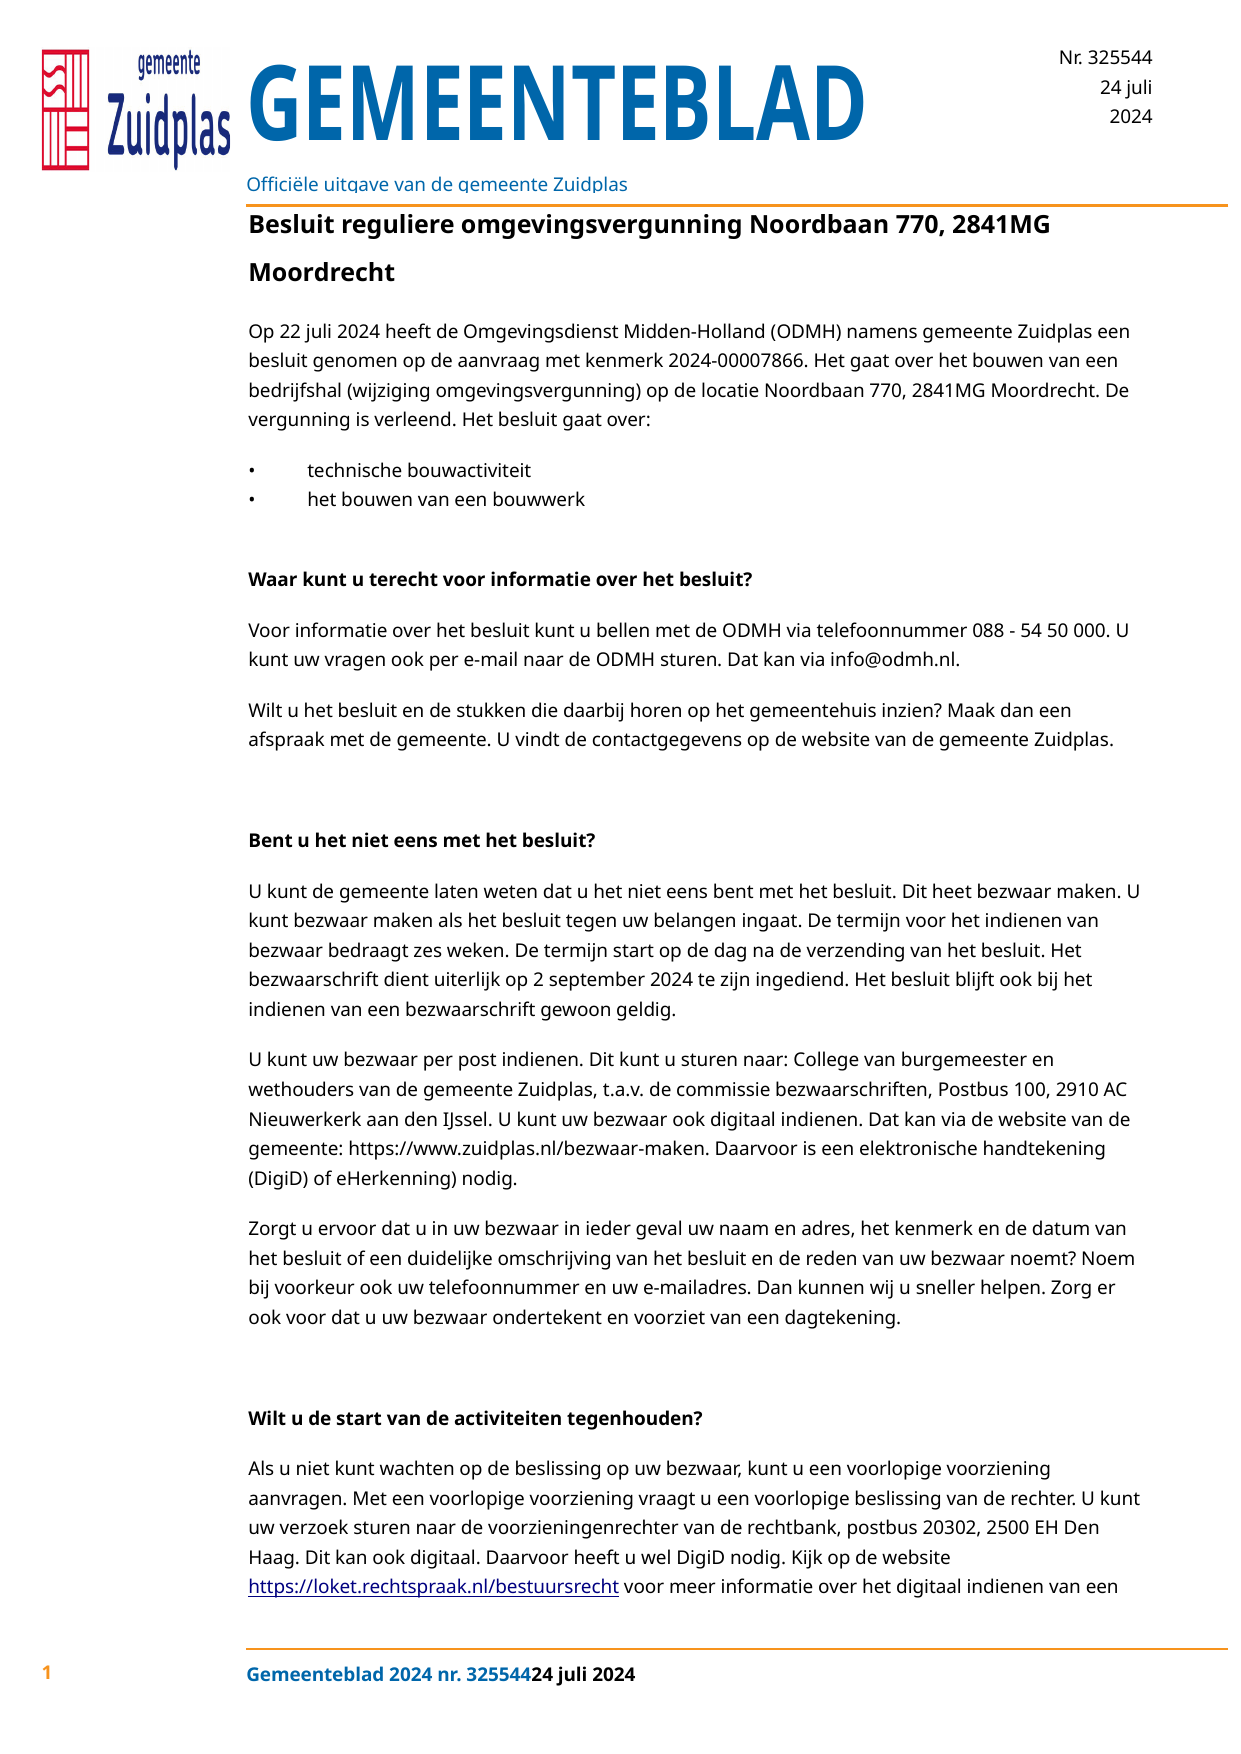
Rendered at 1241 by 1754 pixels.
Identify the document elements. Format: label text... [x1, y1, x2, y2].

list technische bouwactiviteit [248, 457, 1152, 483]
text Zorgt u ervoor dat u in uw bezwaar in ieder geval uw naam en adres, het kenmerk en de datum van het besluit of een duidelijke omschrijving van het besluit en de reden van uw bezwaar noemt? Noem bij voorkeur ook uw telefoonnummer en uw e-mailadres. Dan kunnen wij u sneller helpen. Zorg er ook voor dat u uw bezwaar ondertekent en voorziet van een dagtekening. [248, 1215, 1152, 1330]
text Wilt u het besluit en de stukken die daarbij horen op het gemeentehuis inzien? Maak dan een afspraak met de gemeente. U vindt de contactgegevens op de website van de gemeente Zuidplas. [248, 697, 1152, 752]
text Op 22 juli 2024 heeft de Omgevingsdienst Midden-Holland (ODMH) namens gemeente Zuidplas een besluit genomen op de aanvraag met kenmerk 2024-00007866. Het gaat over het bouwen van een bedrijfshal (wijziging omgevingsvergunning) op de locatie Noordbaan 770, 2841MG Moordrecht. De vergunning is verleend. Het besluit gaat over: [248, 318, 1152, 432]
text Besluit reguliere omgevingsvergunning Noordbaan 770, 2841MG Moordrecht [248, 207, 1152, 288]
text Bent u het niet eens met het besluit? [248, 827, 1152, 853]
text Voor informatie over het besluit kunt u bellen met de ODMH via telefoonnummer 088 - 54 50 000. U kunt uw vragen ook per e-mail naar de ODMH sturen. Dat kan via info@odmh.nl. [248, 617, 1152, 672]
text U kunt uw bezwaar per post indienen. Dit kunt u sturen naar: College van burgemeester en wethouders van de gemeente Zuidplas, t.a.v. de commissie bezwaarschriften, Postbus 100, 2910 AC Nieuwerkerk aan den IJssel. U kunt uw bezwaar ook digitaal indienen. Dat kan via de website van de gemeente: https://www.zuidplas.nl/bezwaar-maken. Daarvoor is een elektronische handtekening (DigiD) of eHerkenning) nodig. [248, 1047, 1152, 1191]
text U kunt de gemeente laten weten dat u het niet eens bent met het besluit. Dit heet bezwaar maken. U kunt bezwaar maken als het besluit tegen uw belangen ingaat. De termijn voor het indienen van bezwaar bedraagt zes weken. De termijn start op de dag na de verzending van het besluit. Het bezwaarschrift dient uiterlijk op 2 september 2024 te zijn ingediend. Het besluit blijft ook bij het indienen van een bezwaarschrift gewoon geldig. [248, 878, 1152, 1022]
picture [41, 47, 231, 172]
text Als u niet kunt wachten op de beslissing op uw bezwaar, kunt u een voorlopige voorziening aanvragen. Met een voorlopige voorziening vraagt u een voorlopige beslissing van de rechter. U kunt uw verzoek sturen naar de voorzieningenrechter van de rechtbank, postbus 20302, 2500 EH Den Haag. Dit kan ook digitaal. Daarvoor heeft u wel DigiD nodig. Kijk op de website https://loket.rechtspraak.nl/bestuursrecht voor meer informatie over het digitaal indienen van een [248, 1455, 1152, 1599]
text Wilt u de start van de activiteiten tegenhouden? [248, 1405, 1152, 1431]
text Waar kunt u terecht voor informatie over het besluit? [248, 567, 1152, 592]
list het bouwen van een bouwwerk [248, 487, 1152, 512]
